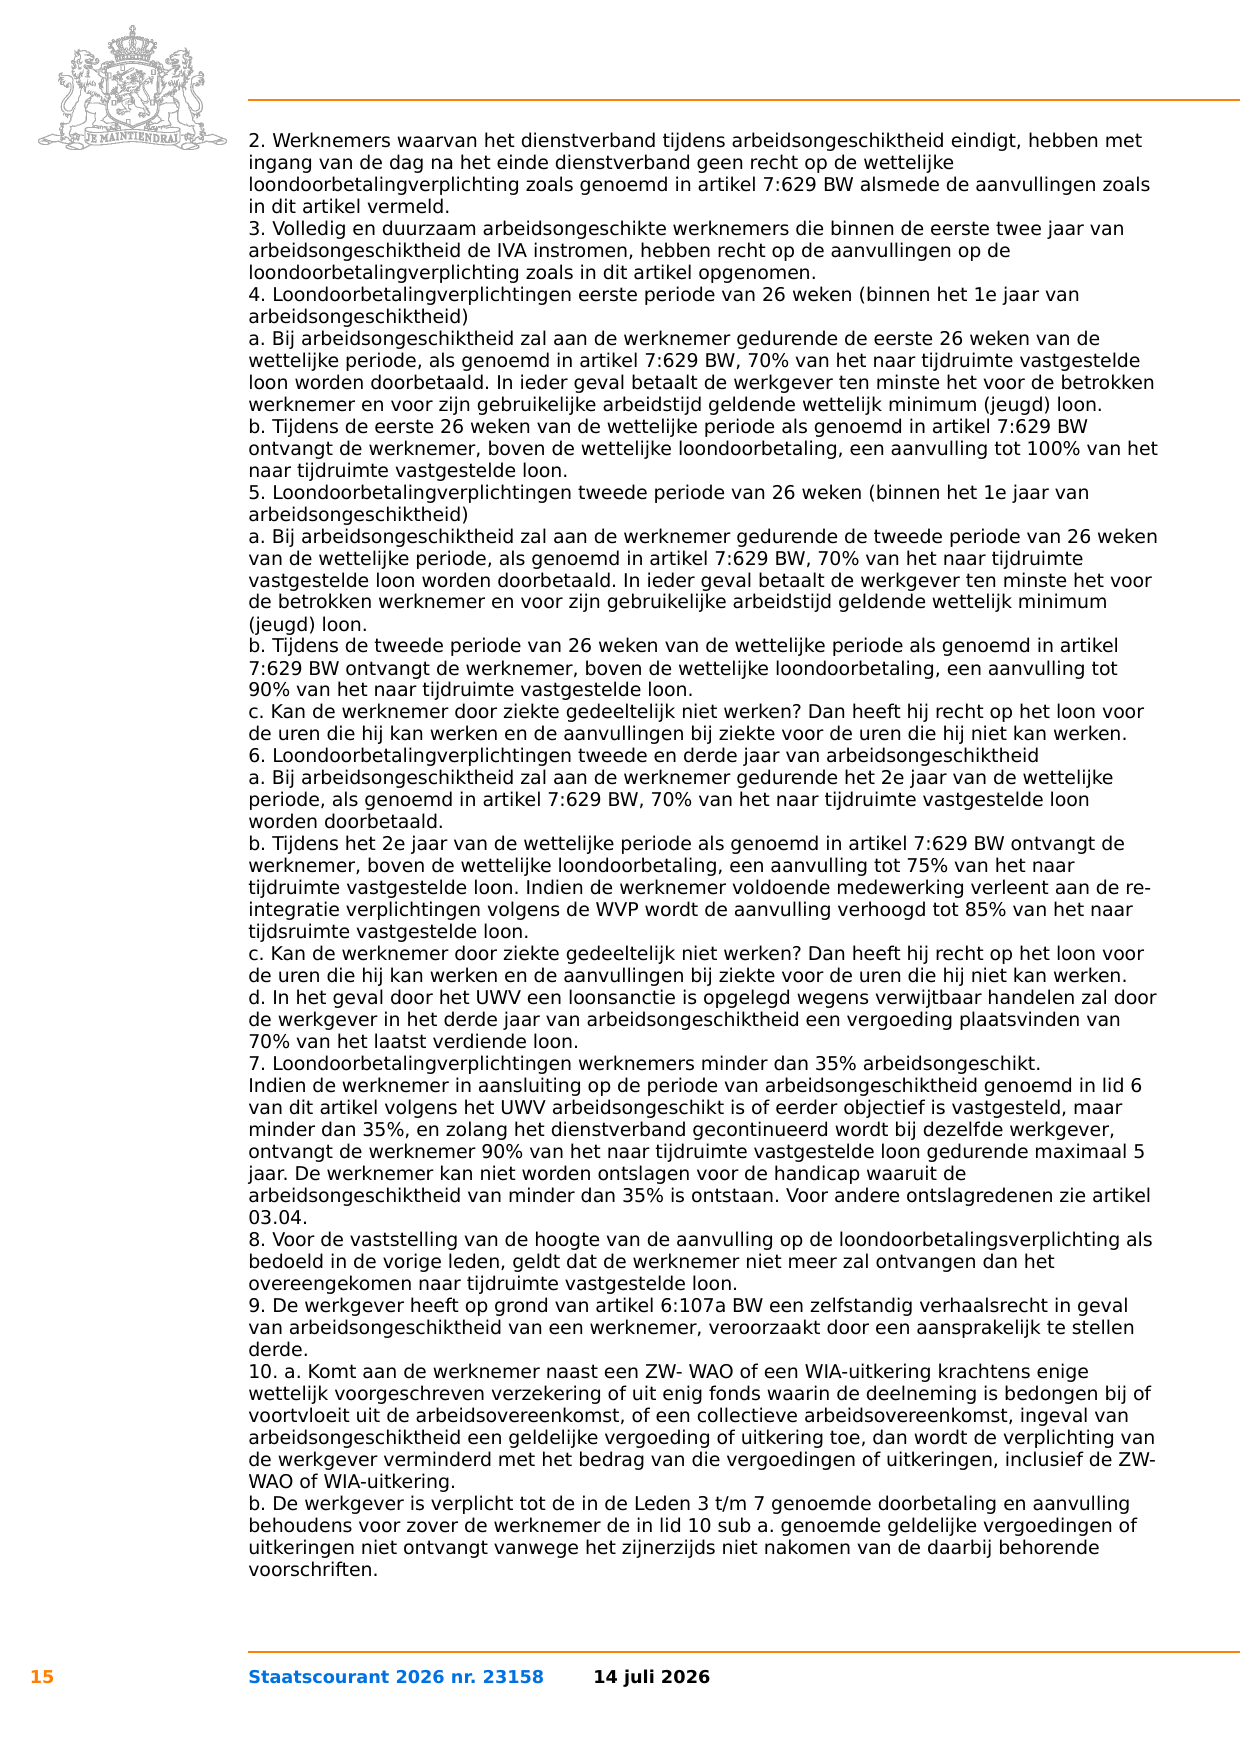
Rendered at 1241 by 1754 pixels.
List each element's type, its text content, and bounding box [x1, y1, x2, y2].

text 3. Volledig en duurzaam arbeidsongeschikte werknemers die binnen de eerste twee jaar van arbeidsongeschiktheid de IVA instromen, hebben recht op de aanvullingen op de loondoorbetalingverplichting zoals in dit artikel opgenomen. [248, 218, 1163, 284]
text 9. De werkgever heeft op grond van artikel 6:107a BW een zelfstandig verhaalsrecht in geval van arbeidsongeschiktheid van een werknemer, veroorzaakt door een aansprakelijk te stellen derde. [248, 1295, 1163, 1361]
text 8. Voor de vaststelling van de hoogte van de aanvulling op de loondoorbetalingsverplichting als bedoeld in de vorige leden, geldt dat de werknemer niet meer zal ontvangen dan het overeengekomen naar tijdruimte vastgestelde loon. [248, 1229, 1163, 1295]
text b. Tijdens de tweede periode van 26 weken van de wettelijke periode als genoemd in artikel 7:629 BW ontvangt de werknemer, boven de wettelijke loondoorbetaling, een aanvulling tot 90% van het naar tijdruimte vastgestelde loon. [248, 635, 1163, 701]
text Indien de werknemer in aansluiting op de periode van arbeidsongeschiktheid genoemd in lid 6 van dit artikel volgens het UWV arbeidsongeschikt is of eerder objectief is vastgesteld, maar minder dan 35%, en zolang het dienstverband gecontinueerd wordt bij dezelfde werkgever, ontvangt de werknemer 90% van het naar tijdruimte vastgestelde loon gedurende maximaal 5 jaar. De werknemer kan niet worden ontslagen voor de handicap waaruit de arbeidsongeschiktheid van minder dan 35% is ontstaan. Voor andere ontslagredenen zie artikel 03.04. [248, 1075, 1163, 1229]
text 4. Loondoorbetalingverplichtingen eerste periode van 26 weken (binnen het 1e jaar van arbeidsongeschiktheid) [248, 284, 1163, 328]
text a. Bij arbeidsongeschiktheid zal aan de werknemer gedurende de tweede periode van 26 weken van de wettelijke periode, als genoemd in artikel 7:629 BW, 70% van het naar tijdruimte vastgestelde loon worden doorbetaald. In ieder geval betaalt de werkgever ten minste het voor de betrokken werknemer en voor zijn gebruikelijke arbeidstijd geldende wettelijk minimum (jeugd) loon. [248, 526, 1163, 635]
text d. In het geval door het UWV een loonsanctie is opgelegd wegens verwijtbaar handelen zal door de werkgever in het derde jaar van arbeidsongeschiktheid een vergoeding plaatsvinden van 70% van het laatst verdiende loon. [248, 987, 1163, 1053]
text 7. Loondoorbetalingverplichtingen werknemers minder dan 35% arbeidsongeschikt. [248, 1053, 1163, 1075]
text 6. Loondoorbetalingverplichtingen tweede en derde jaar van arbeidsongeschiktheid [248, 745, 1163, 767]
text a. Bij arbeidsongeschiktheid zal aan de werknemer gedurende het 2e jaar van de wettelijke periode, als genoemd in artikel 7:629 BW, 70% van het naar tijdruimte vastgestelde loon worden doorbetaald. [248, 767, 1163, 833]
text b. Tijdens het 2e jaar van de wettelijke periode als genoemd in artikel 7:629 BW ontvangt de werknemer, boven de wettelijke loondoorbetaling, een aanvulling tot 75% van het naar tijdruimte vastgestelde loon. Indien de werknemer voldoende medewerking verleent aan de re-integratie verplichtingen volgens de WVP wordt de aanvulling verhoogd tot 85% van het naar tijdsruimte vastgestelde loon. [248, 833, 1163, 943]
text c. Kan de werknemer door ziekte gedeeltelijk niet werken? Dan heeft hij recht op het loon voor de uren die hij kan werken en de aanvullingen bij ziekte voor de uren die hij niet kan werken. [248, 701, 1163, 745]
text b. Tijdens de eerste 26 weken van de wettelijke periode als genoemd in artikel 7:629 BW ontvangt de werknemer, boven de wettelijke loondoorbetaling, een aanvulling tot 100% van het naar tijdruimte vastgestelde loon. [248, 416, 1163, 482]
picture [38, 25, 227, 150]
text b. De werkgever is verplicht tot de in de Leden 3 t/m 7 genoemde doorbetaling en aanvulling behoudens voor zover de werknemer de in lid 10 sub a. genoemde geldelijke vergoedingen of uitkeringen niet ontvangt vanwege het zijnerzijds niet nakomen van de daarbij behorende voorschriften. [248, 1493, 1163, 1581]
text 2. Werknemers waarvan het dienstverband tijdens arbeidsongeschiktheid eindigt, hebben met ingang van de dag na het einde dienstverband geen recht op de wettelijke loondoorbetalingverplichting zoals genoemd in artikel 7:629 BW alsmede de aanvullingen zoals in dit artikel vermeld. [248, 130, 1163, 218]
text c. Kan de werknemer door ziekte gedeeltelijk niet werken? Dan heeft hij recht op het loon voor de uren die hij kan werken en de aanvullingen bij ziekte voor de uren die hij niet kan werken. [248, 943, 1163, 987]
text 10. a. Komt aan de werknemer naast een ZW- WAO of een WIA-uitkering krachtens enige wettelijk voorgeschreven verzekering of uit enig fonds waarin de deelneming is bedongen bij of voortvloeit uit de arbeidsovereenkomst, of een collectieve arbeidsovereenkomst, ingeval van arbeidsongeschiktheid een geldelijke vergoeding of uitkering toe, dan wordt de verplichting van de werkgever verminderd met het bedrag van die vergoedingen of uitkeringen, inclusief de ZW- WAO of WIA-uitkering. [248, 1361, 1163, 1493]
text a. Bij arbeidsongeschiktheid zal aan de werknemer gedurende de eerste 26 weken van de wettelijke periode, als genoemd in artikel 7:629 BW, 70% van het naar tijdruimte vastgestelde loon worden doorbetaald. In ieder geval betaalt de werkgever ten minste het voor de betrokken werknemer en voor zijn gebruikelijke arbeidstijd geldende wettelijk minimum (jeugd) loon. [248, 328, 1163, 416]
text 5. Loondoorbetalingverplichtingen tweede periode van 26 weken (binnen het 1e jaar van arbeidsongeschiktheid) [248, 482, 1163, 526]
